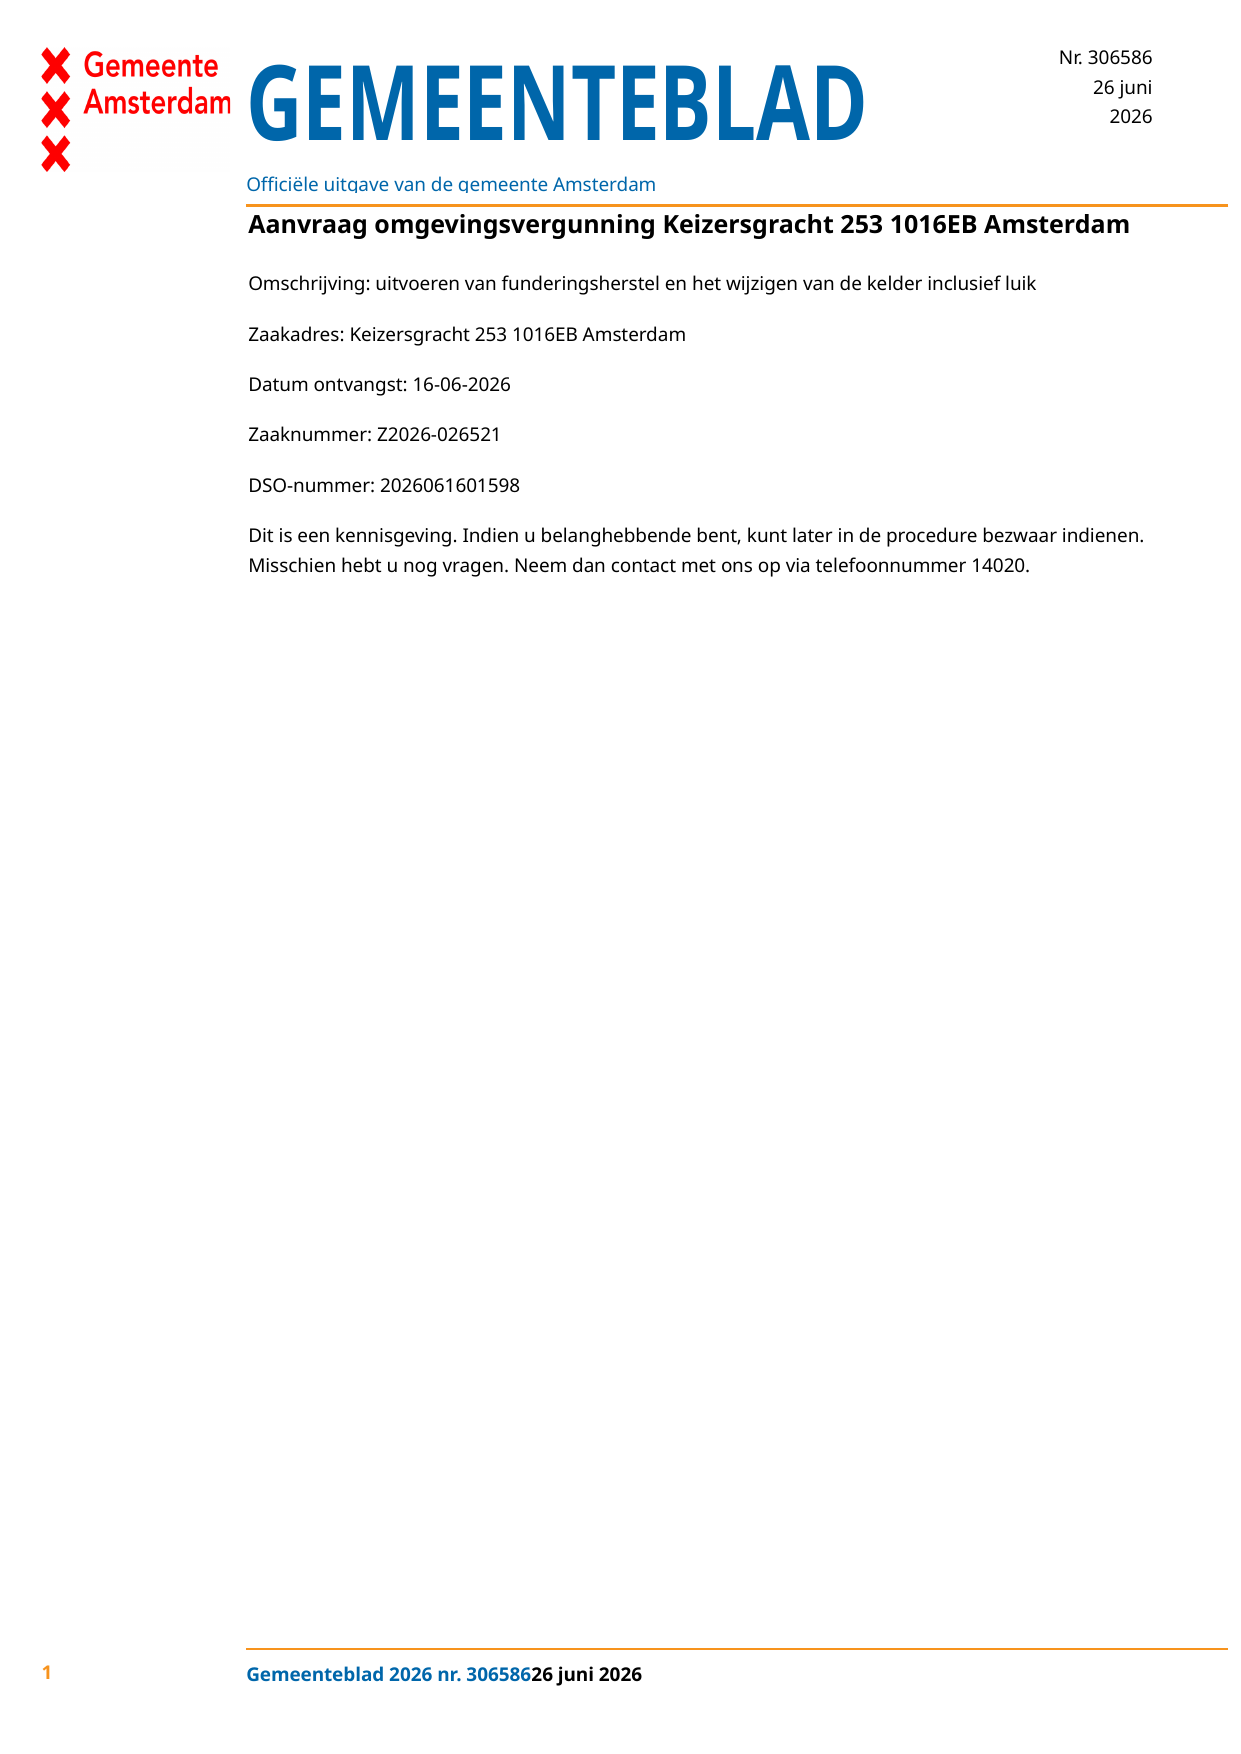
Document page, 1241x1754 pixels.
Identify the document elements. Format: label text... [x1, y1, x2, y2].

text Aanvraag omgevingsvergunning Keizersgracht 253 1016EB Amsterdam [248, 207, 1152, 241]
text Dit is een kennisgeving. Indien u belanghebbende bent, kunt later in de procedure bezwaar indienen. Misschien hebt u nog vragen. Neem dan contact met ons op via telefoonnummer 14020. [248, 522, 1152, 578]
text Datum ontvangst: 16-06-2026 [248, 371, 1152, 397]
text DSO-nummer: 2026061601598 [248, 472, 1152, 498]
picture [41, 47, 231, 172]
text Omschrijving: uitvoeren van funderingsherstel en het wijzigen van de kelder inclusief luik [248, 270, 1152, 296]
text Zaakadres: Keizersgracht 253 1016EB Amsterdam [248, 321, 1152, 346]
text Zaaknummer: Z2026-026521 [248, 422, 1152, 447]
